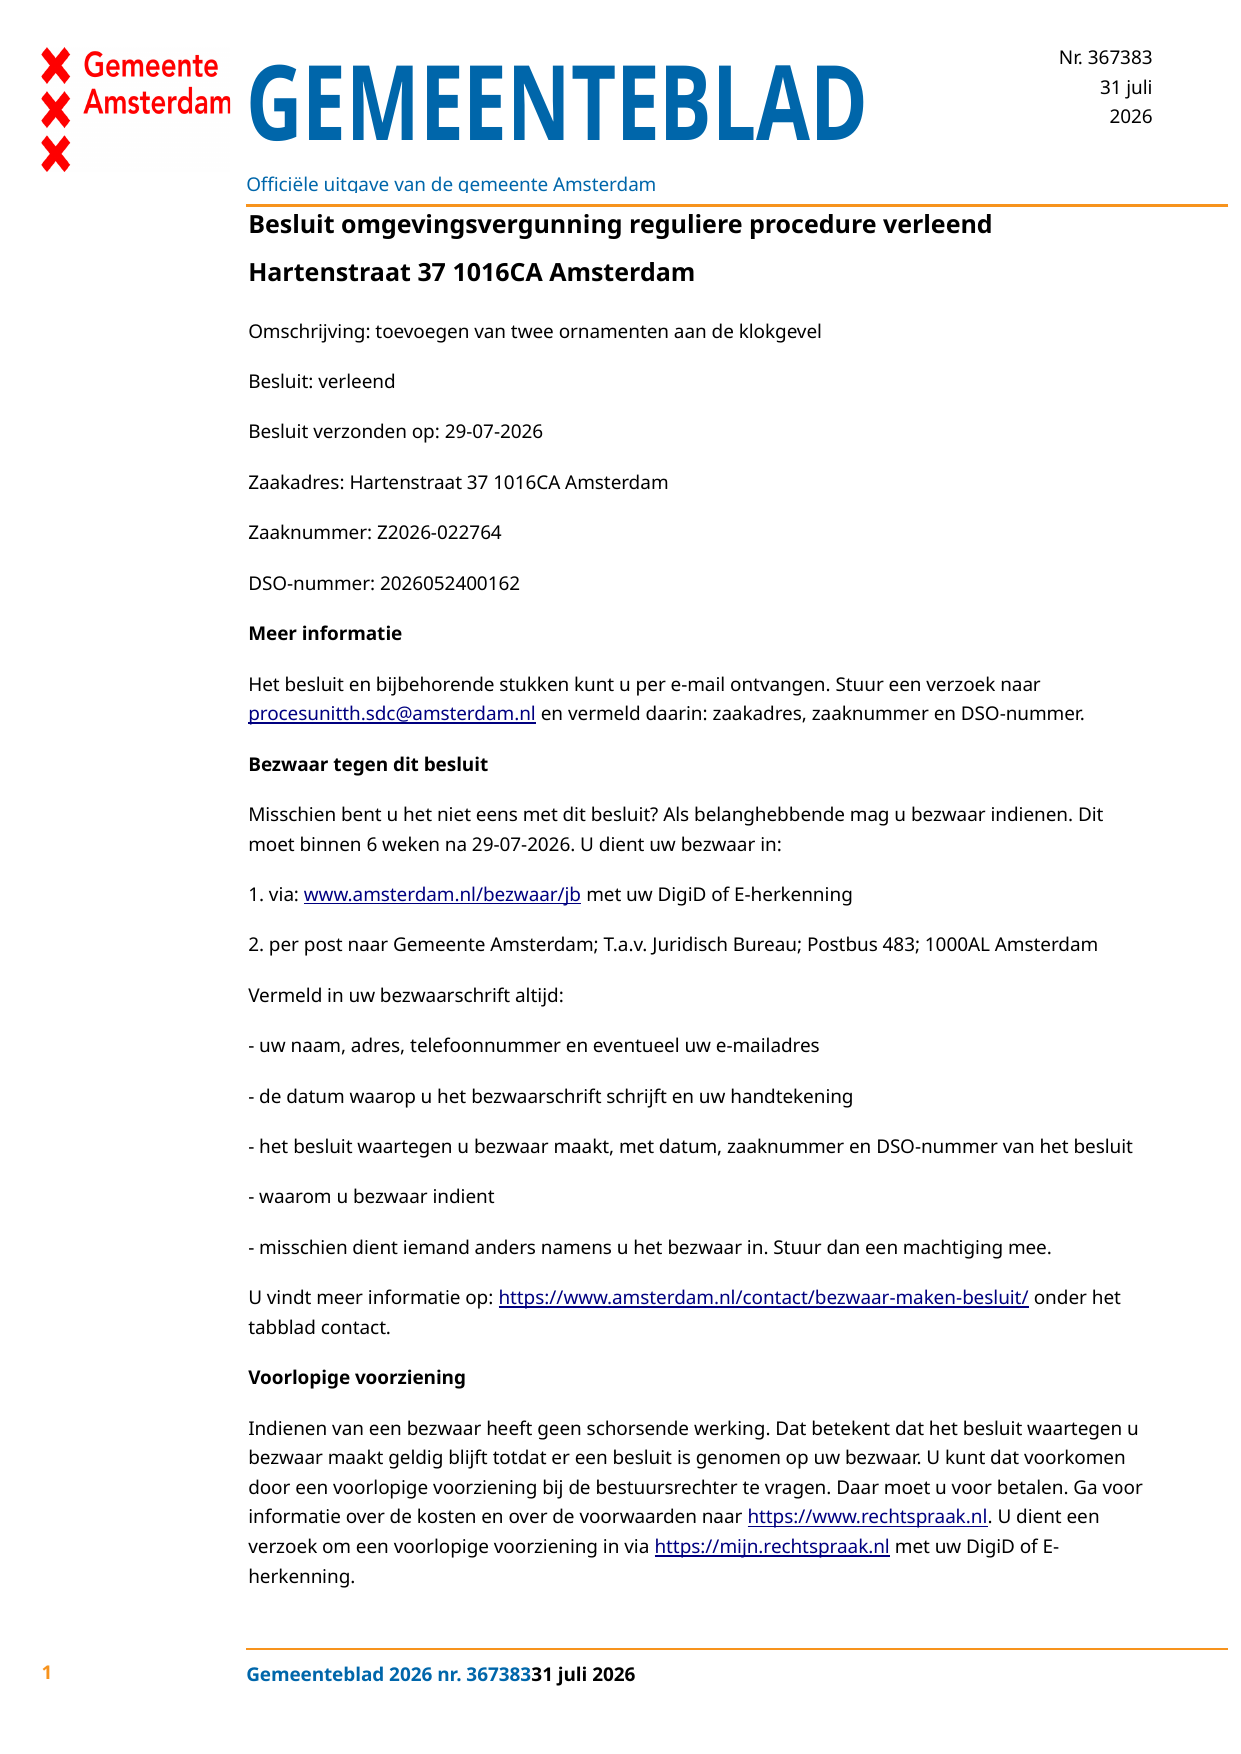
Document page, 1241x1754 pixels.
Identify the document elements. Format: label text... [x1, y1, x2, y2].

text 2. per post naar Gemeente Amsterdam; T.a.v. Juridisch Bureau; Postbus 483; 1000AL Amsterdam [248, 932, 1152, 957]
text - waarom u bezwaar indient [248, 1184, 1152, 1209]
text - misschien dient iemand anders namens u het bezwaar in. Stuur dan een machtiging mee. [248, 1234, 1152, 1260]
text - uw naam, adres, telefoonnummer en eventueel uw e-mailadres [248, 1032, 1152, 1058]
text Bezwaar tegen dit besluit [248, 751, 1152, 777]
text Zaaknummer: Z2026-022764 [248, 519, 1152, 545]
text Misschien bent u het niet eens met dit besluit? Als belanghebbende mag u bezwaar indienen. Dit moet binnen 6 weken na 29-07-2026. U dient uw bezwaar in: [248, 801, 1152, 857]
text - de datum waarop u het bezwaarschrift schrijft en uw handtekening [248, 1083, 1152, 1109]
text Meer informatie [248, 620, 1152, 646]
picture [41, 47, 231, 172]
text Besluit omgevingsvergunning reguliere procedure verleend Hartenstraat 37 1016CA Amsterdam [248, 207, 1152, 288]
text Voorlopige voorziening [248, 1364, 1152, 1390]
text U vindt meer informatie op: https://www.amsterdam.nl/contact/bezwaar-maken-besluit/ onder het tabblad contact. [248, 1284, 1152, 1340]
text Besluit: verleend [248, 368, 1152, 394]
text Indienen van een bezwaar heeft geen schorsende werking. Dat betekent dat het besluit waartegen u bezwaar maakt geldig blijft totdat er een besluit is genomen op uw bezwaar. U kunt dat voorkomen door een voorlopige voorziening bij de bestuursrechter te vragen. Daar moet u voor betalen. Ga voor informatie over de kosten en over de voorwaarden naar https://www.rechtspraak.nl. U dient een verzoek om een voorlopige voorziening in via https://mijn.rechtspraak.nl met uw DigiD of E-herkenning. [248, 1415, 1152, 1589]
text Het besluit en bijbehorende stukken kunt u per e-mail ontvangen. Stuur een verzoek naar procesunitth.sdc@amsterdam.nl en vermeld daarin: zaakadres, zaaknummer en DSO-nummer. [248, 671, 1152, 726]
text Zaakadres: Hartenstraat 37 1016CA Amsterdam [248, 469, 1152, 495]
text Vermeld in uw bezwaarschrift altijd: [248, 982, 1152, 1008]
text Besluit verzonden op: 29-07-2026 [248, 419, 1152, 444]
text DSO-nummer: 2026052400162 [248, 570, 1152, 596]
text - het besluit waartegen u bezwaar maakt, met datum, zaaknummer en DSO-nummer van het besluit [248, 1133, 1152, 1159]
text 1. via: www.amsterdam.nl/bezwaar/jb met uw DigiD of E-herkenning [248, 881, 1152, 907]
text Omschrijving: toevoegen van twee ornamenten aan de klokgevel [248, 318, 1152, 344]
